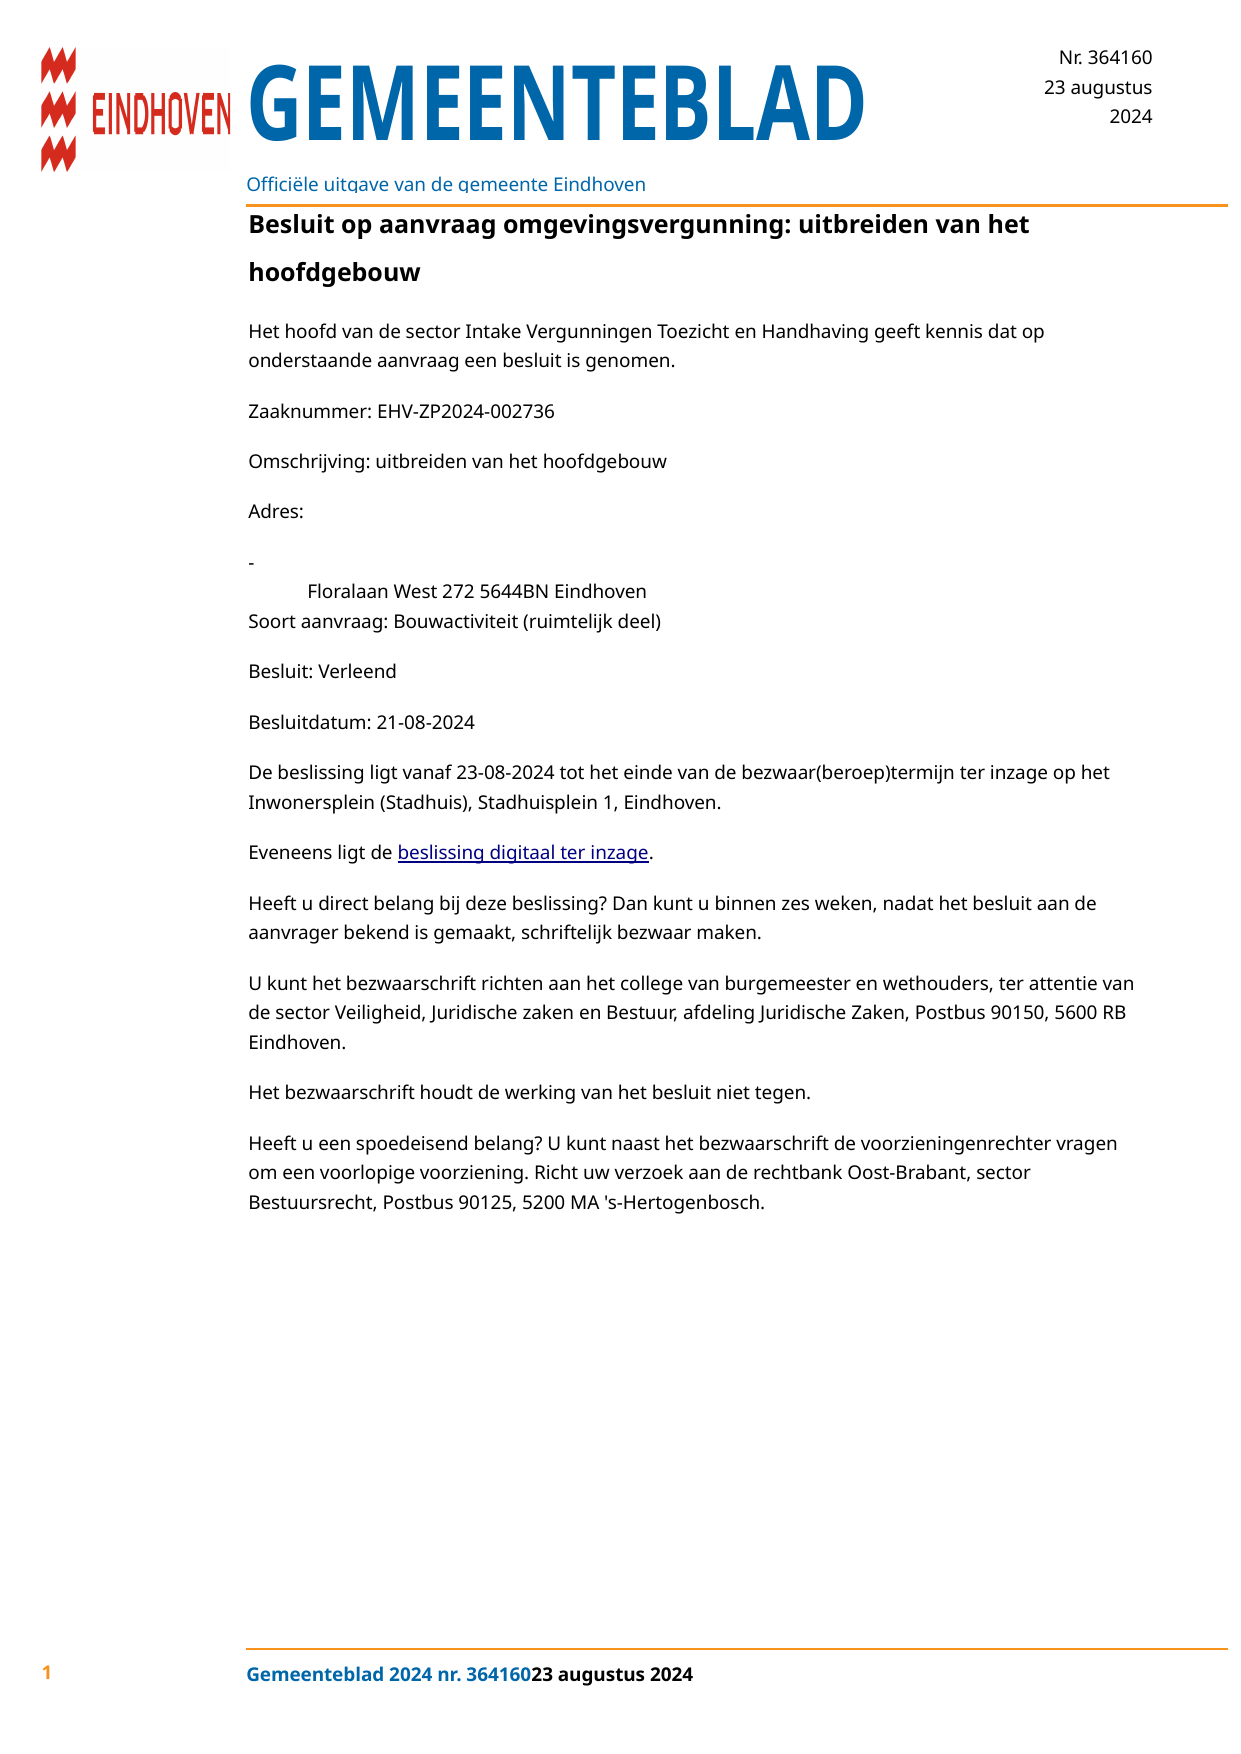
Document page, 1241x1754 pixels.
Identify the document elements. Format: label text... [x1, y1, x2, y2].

text Besluitdatum: 21-08-2024 [248, 709, 1152, 735]
text Besluit: Verleend [248, 659, 1152, 684]
text Het bezwaarschrift houdt de werking van het besluit niet tegen. [248, 1079, 1152, 1105]
picture [41, 47, 231, 172]
text Heeft u direct belang bij deze beslissing? Dan kunt u binnen zes weken, nadat het besluit aan de aanvrager bekend is gemaakt, schriftelijk bezwaar maken. [248, 890, 1152, 945]
text Het hoofd van de sector Intake Vergunningen Toezicht en Handhaving geeft kennis dat op onderstaande aanvraag een besluit is genomen. [248, 318, 1152, 373]
text De beslissing ligt vanaf 23-08-2024 tot het einde van de bezwaar(beroep)termijn ter inzage op het Inwonersplein (Stadhuis), Stadhuisplein 1, Eindhoven. [248, 759, 1152, 815]
text Besluit op aanvraag omgevingsvergunning: uitbreiden van het hoofdgebouw [248, 207, 1152, 288]
text U kunt het bezwaarschrift richten aan het college van burgemeester en wethouders, ter attentie van de sector Veiligheid, Juridische zaken en Bestuur, afdeling Juridische Zaken, Postbus 90150, 5600 RB Eindhoven. [248, 970, 1152, 1055]
text Zaaknummer: EHV-ZP2024-002736 [248, 398, 1152, 424]
text Eveneens ligt de beslissing digitaal ter inzage. [248, 839, 1152, 865]
text Omschrijving: uitbreiden van het hoofdgebouw [248, 448, 1152, 474]
text Heeft u een spoedeisend belang? U kunt naast het bezwaarschrift de voorzieningenrechter vragen om een voorlopige voorziening. Richt uw verzoek aan de rechtbank Oost-Brabant, sector Bestuursrecht, Postbus 90125, 5200 MA 's-Hertogenbosch. [248, 1130, 1152, 1215]
list Floralaan West 272 5644BN Eindhoven [248, 579, 1152, 604]
text Soort aanvraag: Bouwactiviteit (ruimtelijk deel) [248, 608, 1152, 634]
text Adres: [248, 499, 1152, 524]
